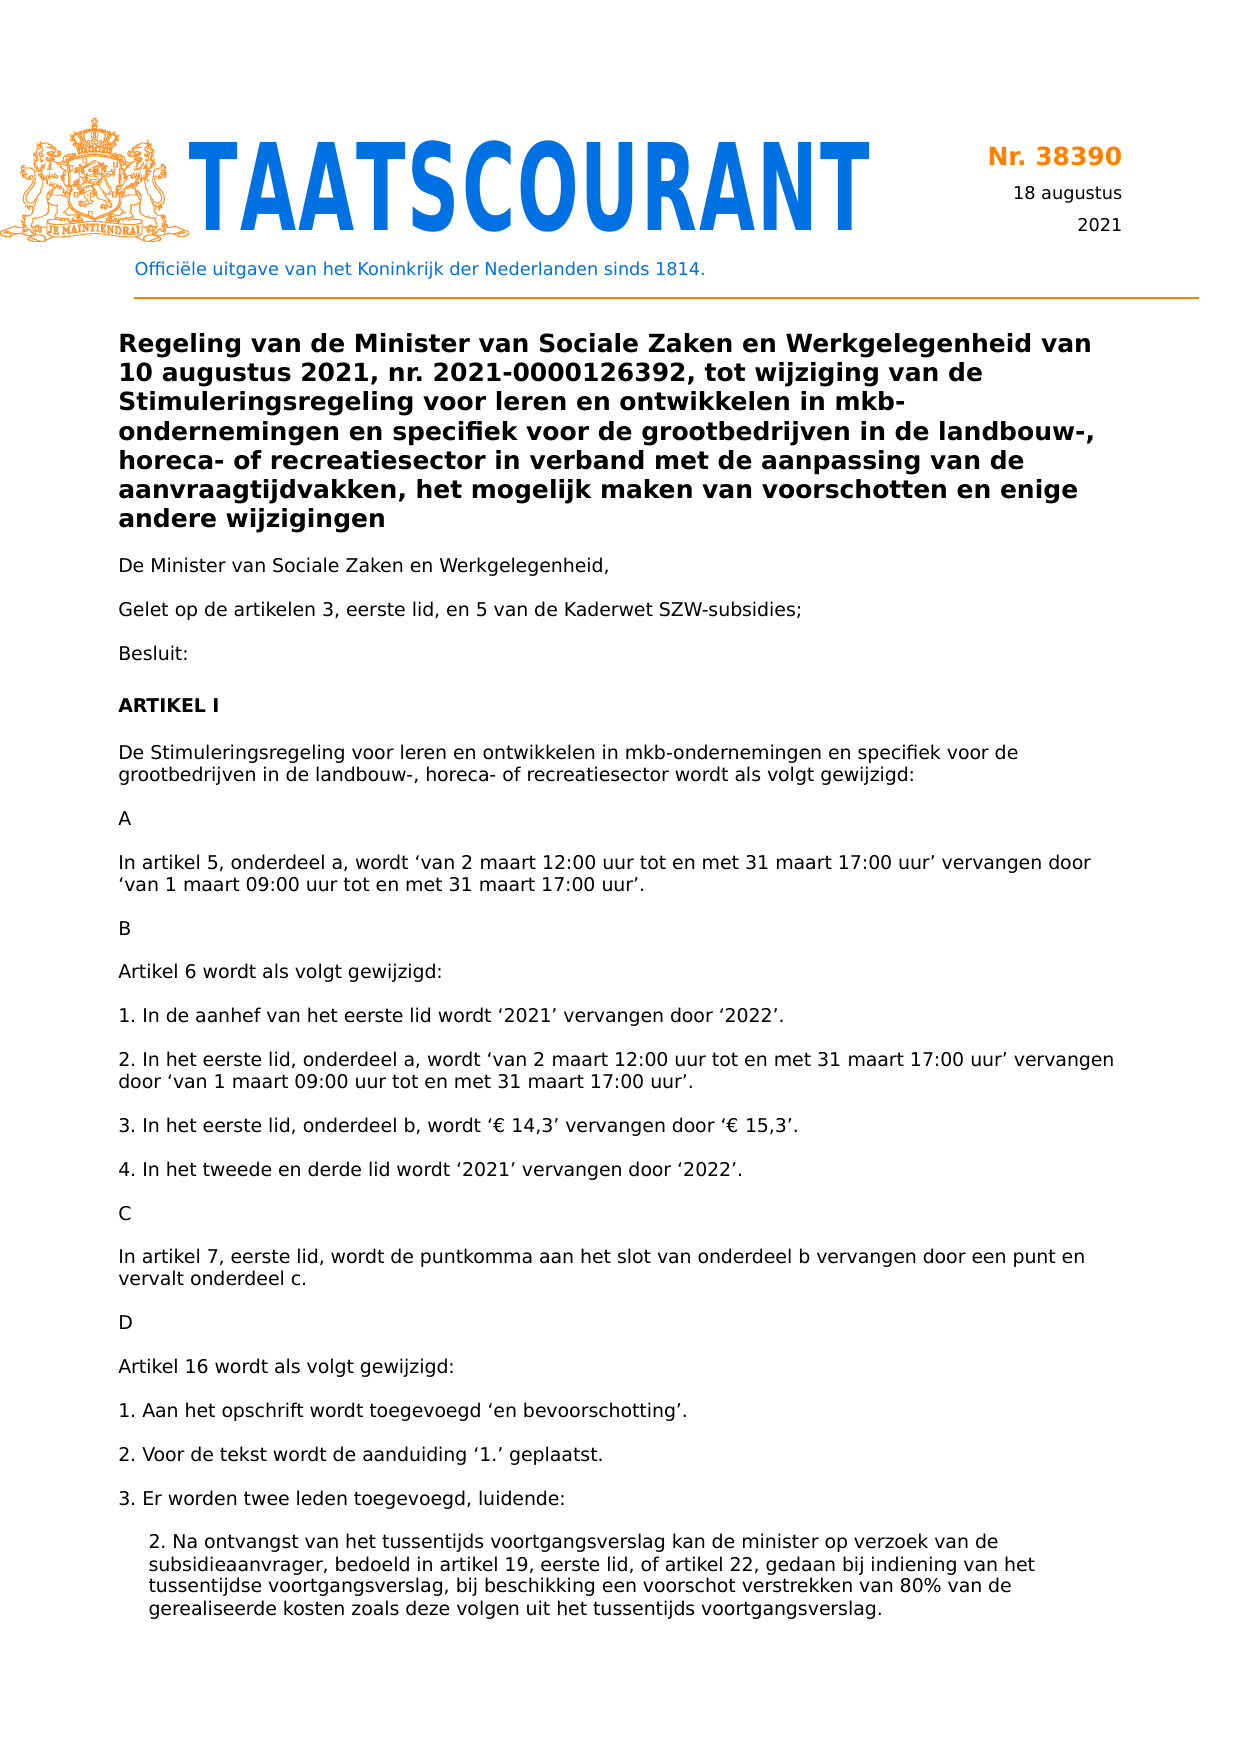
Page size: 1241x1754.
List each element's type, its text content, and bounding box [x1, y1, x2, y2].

text 2. Na ontvangst van het tussentijds voortgangsverslag kan de minister op verzoek van de subsidieaanvrager, bedoeld in artikel 19, eerste lid, of artikel 22, gedaan bij indiening van het tussentijdse voortgangsverslag, bij beschikking een voorschot verstrekken van 80% van de gerealiseerde kosten zoals deze volgen uit het tussentijds voortgangsverslag. [148, 1531, 1122, 1619]
text In artikel 5, onderdeel a, wordt ‘van 2 maart 12:00 uur tot en met 31 maart 17:00 uur’ vervangen door ‘van 1 maart 09:00 uur tot en met 31 maart 17:00 uur’. [118, 852, 1122, 896]
text D [118, 1312, 1122, 1334]
text Artikel 16 wordt als volgt gewijzigd: [118, 1356, 1122, 1378]
text De Stimuleringsregeling voor leren en ontwikkelen in mkb-ondernemingen en specifiek voor de grootbedrijven in de landbouw-, horeca- of recreatiesector wordt als volgt gewijzigd: [118, 742, 1122, 786]
picture [0, 118, 189, 242]
table_cell 18 augustus [939, 177, 1199, 209]
text 3. Er worden twee leden toegevoegd, luidende: [118, 1488, 1122, 1509]
text 3. In het eerste lid, onderdeel b, wordt ‘€ 14,3’ vervangen door ‘€ 15,3’. [118, 1115, 1122, 1137]
text De Minister van Sociale Zaken en Werkgelegenheid, [118, 555, 1122, 577]
table_header Nr. 38390 [939, 118, 1199, 177]
text 4. In het tweede en derde lid wordt ‘2021’ vervangen door ‘2022’. [118, 1159, 1122, 1181]
text B [118, 917, 1122, 939]
text 2. Voor de tekst wordt de aanduiding ‘1.’ geplaatst. [118, 1444, 1122, 1466]
text 1. In de aanhef van het eerste lid wordt ‘2021’ vervangen door ‘2022’. [118, 1005, 1122, 1027]
text Artikel 6 wordt als volgt gewijzigd: [118, 961, 1122, 983]
table_header [0, 242, 134, 297]
text Gelet op de artikelen 3, eerste lid, en 5 van de Kaderwet SZW-subsidies; [118, 599, 1122, 621]
text Besluit: [118, 643, 1122, 665]
text In artikel 7, eerste lid, wordt de puntkomma aan het slot van onderdeel b vervangen door een punt en vervalt onderdeel c. [118, 1246, 1122, 1290]
table_cell Officiële uitgave van het Koninkrijk der Nederlanden sinds 1814. [134, 259, 1199, 297]
subtitle Regeling van de Minister van Sociale Zaken en Werkgelegenheid van 10 augustus 2021, nr. 2021-0000126392, tot wijziging van de Stimuleringsregeling voor leren en ontwikkelen in mkb-ondernemingen en specifiek voor de grootbedrijven in de landbouw-, horeca- of recreatiesector in verband met de aanpassing van de aanvraagtijdvakken, het mogelijk maken van voorschotten en enige andere wijzigingen [118, 329, 1122, 533]
table_cell 2021 [939, 209, 1199, 259]
subtitle ARTIKEL I [118, 695, 1122, 717]
table_header STAATSCOURANT [134, 118, 939, 259]
text A [118, 808, 1122, 830]
text 1. Aan het opschrift wordt toegevoegd ‘en bevoorschotting’. [118, 1400, 1122, 1422]
text 2. In het eerste lid, onderdeel a, wordt ‘van 2 maart 12:00 uur tot en met 31 maart 17:00 uur’ vervangen door ‘van 1 maart 09:00 uur tot en met 31 maart 17:00 uur’. [118, 1049, 1122, 1093]
text C [118, 1202, 1122, 1224]
